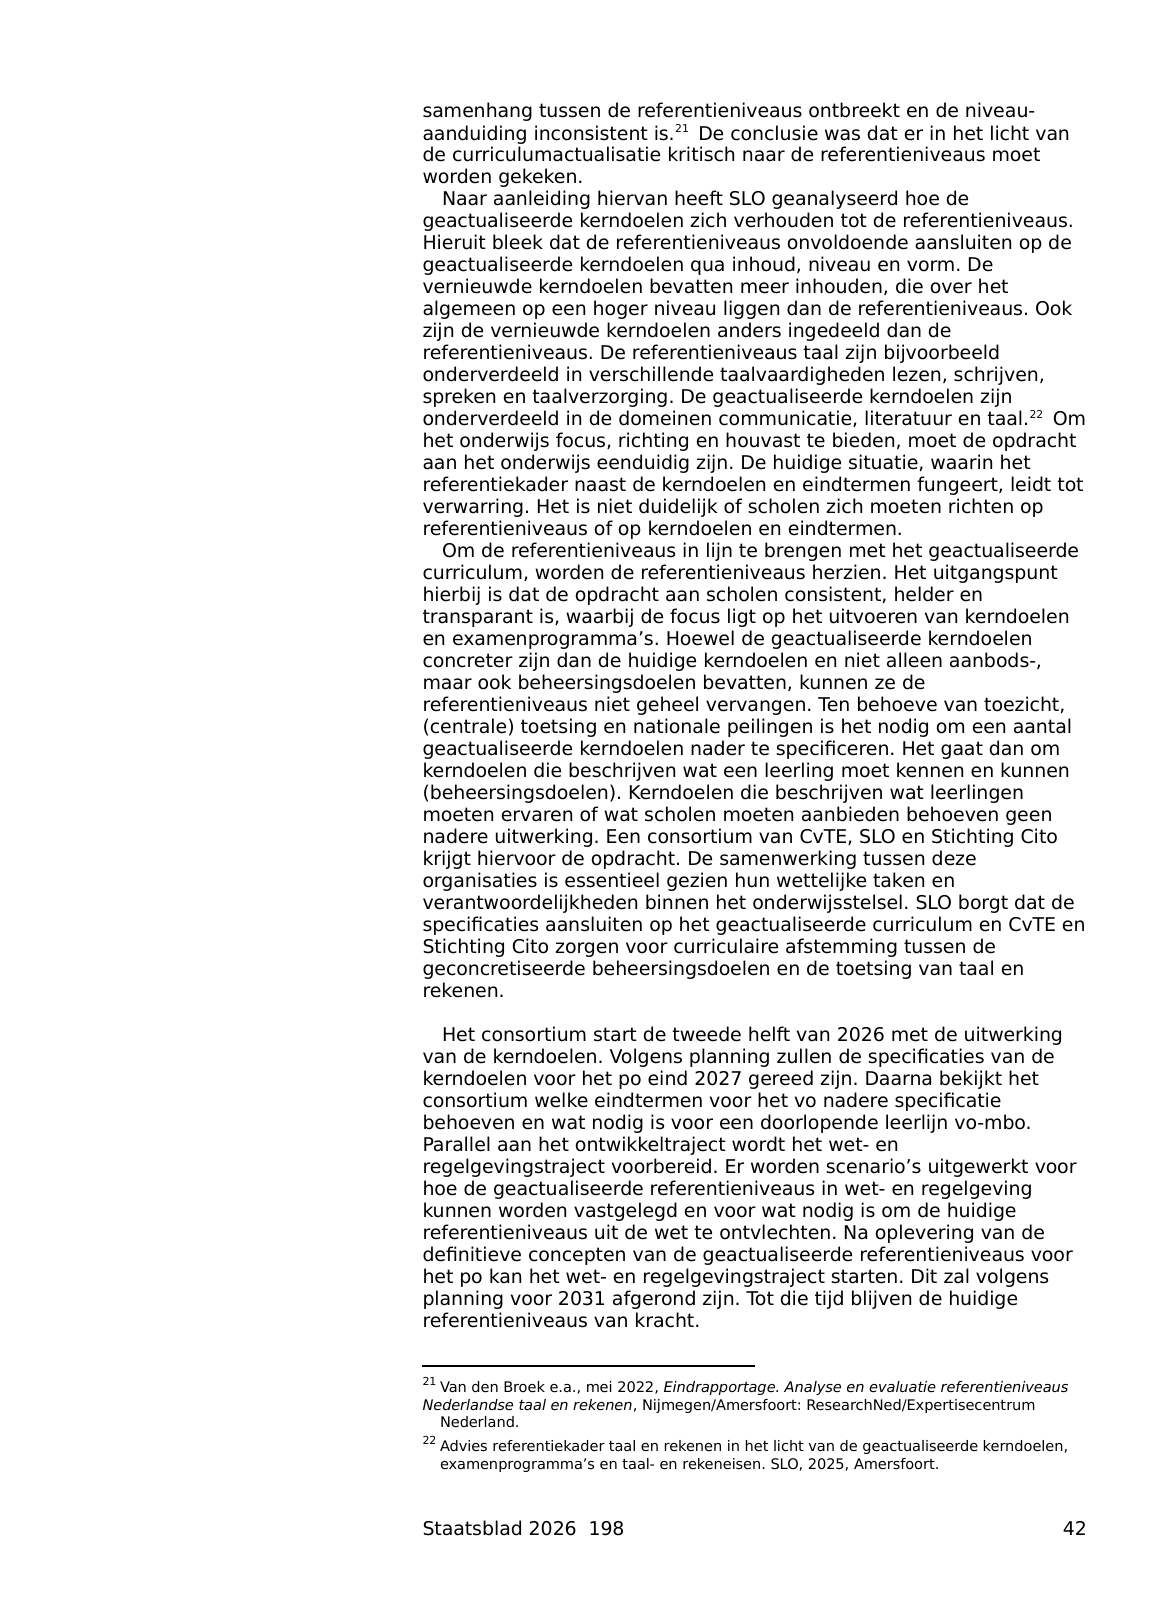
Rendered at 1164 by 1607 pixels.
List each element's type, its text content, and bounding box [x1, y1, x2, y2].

text Nederlandse taal en rekenen, Nijmegen/Amersfoort: ResearchNed/Expertisecentrum Nederland. [422, 1397, 1087, 1431]
text samenhang tussen de referentieniveaus ontbreekt en de niveau-aanduiding inconsistent is. De conclusie was dat er in het licht van de curriculumactualisatie kritisch naar de referentieniveaus moet worden gekeken. [422, 100, 1087, 188]
text Naar aanleiding hiervan heeft SLO geanalyseerd hoe de geactualiseerde kerndoelen zich verhouden tot de referentieniveaus. Hieruit bleek dat de referentieniveaus onvoldoende aansluiten op de geactualiseerde kerndoelen qua inhoud, niveau en vorm. De vernieuwde kerndoelen bevatten meer inhouden, die over het algemeen op een hoger niveau liggen dan de referentieniveaus. Ook zijn de vernieuwde kerndoelen anders ingedeeld dan de referentieniveaus. De referentieniveaus taal zijn bijvoorbeeld onderverdeeld in verschillende taalvaardigheden lezen, schrijven, spreken en taalverzorging. De geactualiseerde kerndoelen zijn onderverdeeld in de domeinen communicatie, literatuur en taal. Om het onderwijs focus, richting en houvast te bieden, moet de opdracht aan het onderwijs eenduidig zijn. De huidige situatie, waarin het referentiekader naast de kerndoelen en eindtermen fungeert, leidt tot verwarring. Het is niet duidelijk of scholen zich moeten richten op referentieniveaus of op kerndoelen en eindtermen. [422, 188, 1087, 540]
text Van den Broek e.a., mei 2022, Eindrapportage. Analyse en evaluatie referentieniveaus [422, 1375, 1087, 1397]
text Het consortium start de tweede helft van 2026 met de uitwerking van de kerndoelen. Volgens planning zullen de specificaties van de kerndoelen voor het po eind 2027 gereed zijn. Daarna bekijkt het consortium welke eindtermen voor het vo nadere specificatie behoeven en wat nodig is voor een doorlopende leerlijn vo-mbo. Parallel aan het ontwikkeltraject wordt het wet- en regelgevingstraject voorbereid. Er worden scenario’s uitgewerkt voor hoe de geactualiseerde referentieniveaus in wet- en regelgeving kunnen worden vastgelegd en voor wat nodig is om de huidige referentieniveaus uit de wet te ontvlechten. Na oplevering van de definitieve concepten van de geactualiseerde referentieniveaus voor het po kan het wet- en regelgevingstraject starten. Dit zal volgens planning voor 2031 afgerond zijn. Tot die tijd blijven de huidige referentieniveaus van kracht. [422, 1024, 1087, 1331]
text Advies referentiekader taal en rekenen in het licht van de geactualiseerde kerndoelen, examenprogramma’s en taal- en rekeneisen. SLO, 2025, Amersfoort. [422, 1434, 1087, 1473]
text Om de referentieniveaus in lijn te brengen met het geactualiseerde curriculum, worden de referentieniveaus herzien. Het uitgangspunt hierbij is dat de opdracht aan scholen consistent, helder en transparant is, waarbij de focus ligt op het uitvoeren van kerndoelen en examenprogramma’s. Hoewel de geactualiseerde kerndoelen concreter zijn dan de huidige kerndoelen en niet alleen aanbods-, maar ook beheersingsdoelen bevatten, kunnen ze de referentieniveaus niet geheel vervangen. Ten behoeve van toezicht, (centrale) toetsing en nationale peilingen is het nodig om een aantal geactualiseerde kerndoelen nader te specificeren. Het gaat dan om kerndoelen die beschrijven wat een leerling moet kennen en kunnen (beheersingsdoelen). Kerndoelen die beschrijven wat leerlingen moeten ervaren of wat scholen moeten aanbieden behoeven geen nadere uitwerking. Een consortium van CvTE, SLO en Stichting Cito krijgt hiervoor de opdracht. De samenwerking tussen deze organisaties is essentieel gezien hun wettelijke taken en verantwoordelijkheden binnen het onderwijsstelsel. SLO borgt dat de specificaties aansluiten op het geactualiseerde curriculum en CvTE en Stichting Cito zorgen voor curriculaire afstemming tussen de geconcretiseerde beheersingsdoelen en de toetsing van taal en rekenen. [422, 540, 1087, 1002]
